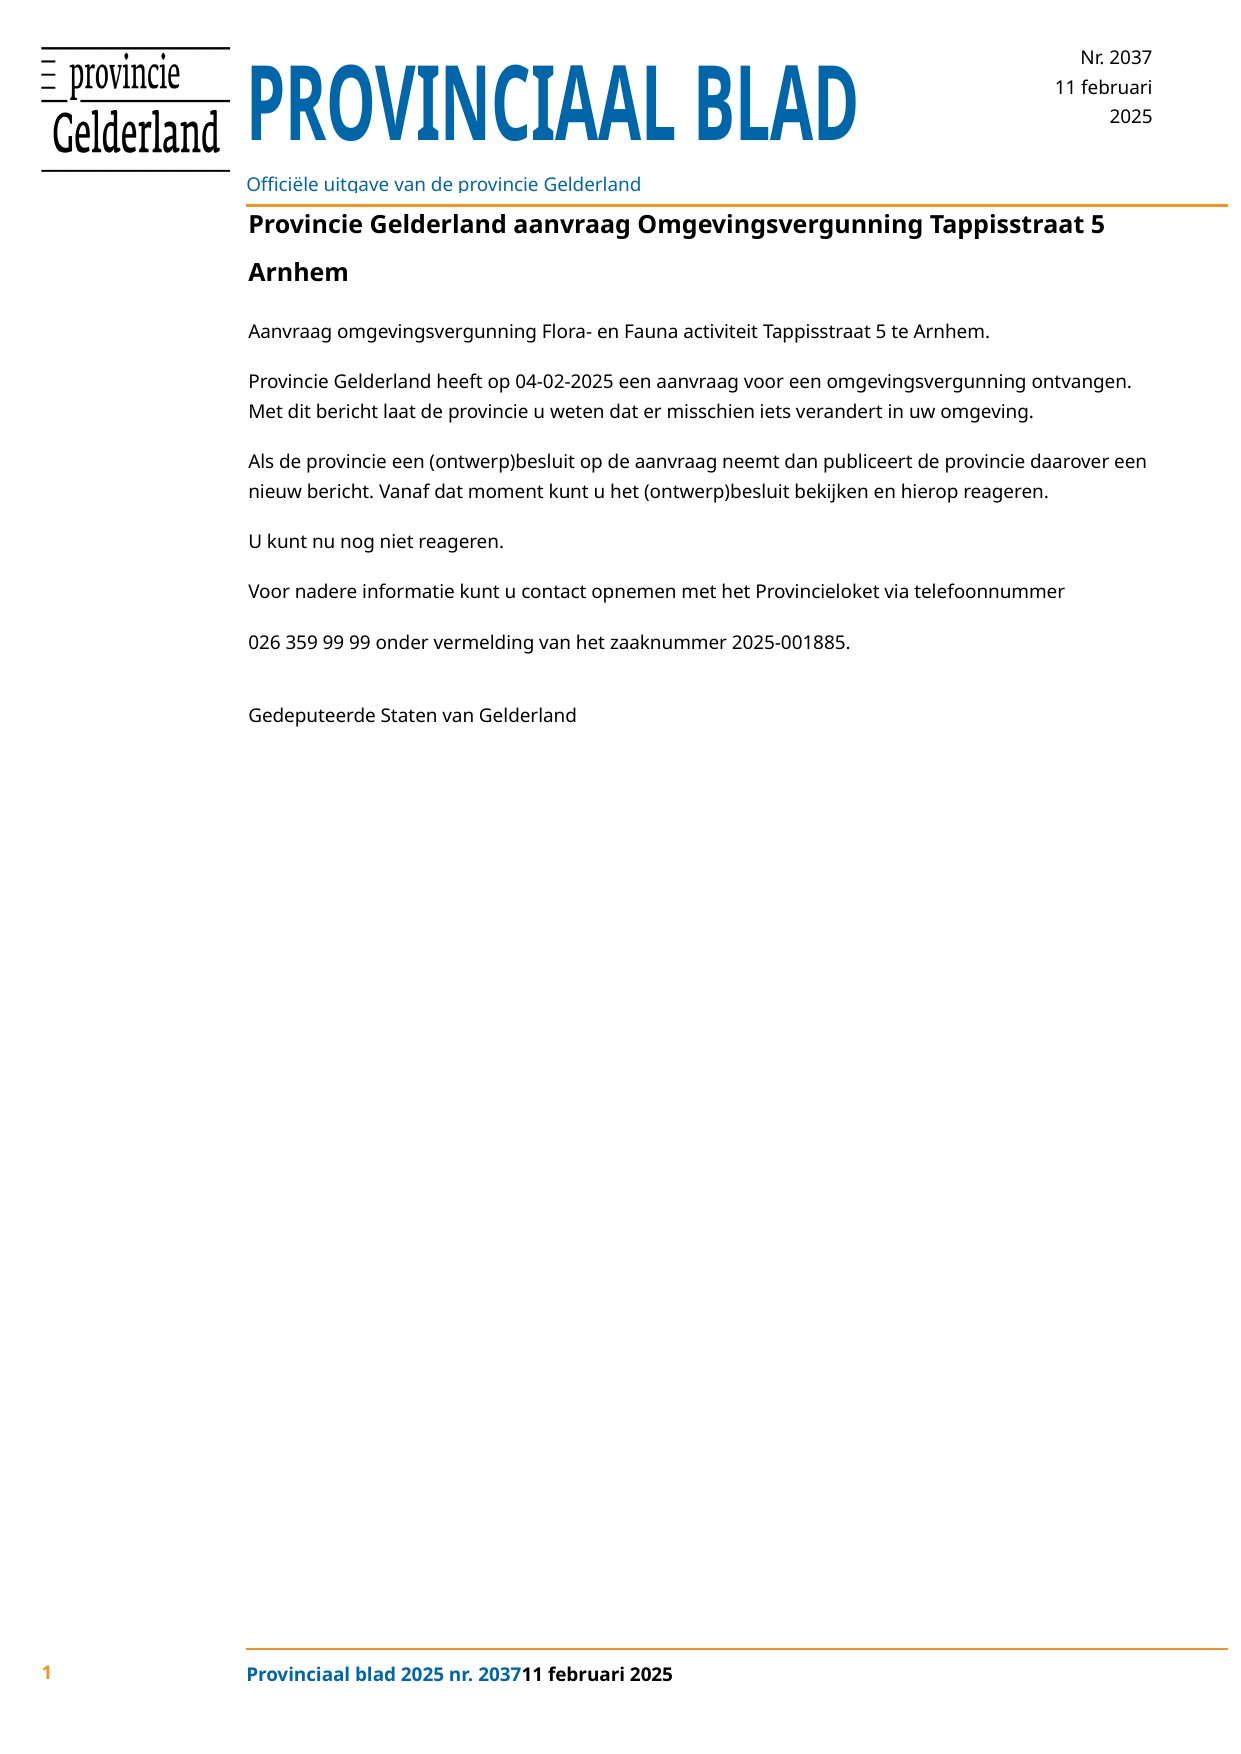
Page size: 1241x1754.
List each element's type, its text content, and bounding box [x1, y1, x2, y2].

text Provincie Gelderland heeft op 04-02-2025 een aanvraag voor een omgevingsvergunning ontvangen. Met dit bericht laat de provincie u weten dat er misschien iets verandert in uw omgeving. [248, 368, 1152, 424]
text Voor nadere informatie kunt u contact opnemen met het Provincieloket via telefoonnummer [248, 579, 1152, 604]
text U kunt nu nog niet reageren. [248, 528, 1152, 554]
text 026 359 99 99 onder vermelding van het zaaknummer 2025-001885. [248, 629, 1152, 655]
picture [41, 47, 231, 172]
text Aanvraag omgevingsvergunning Flora- en Fauna activiteit Tappisstraat 5 te Arnhem. [248, 318, 1152, 344]
text Als de provincie een (ontwerp)besluit op de aanvraag neemt dan publiceert de provincie daarover een nieuw bericht. Vanaf dat moment kunt u het (ontwerp)besluit bekijken en hierop reageren. [248, 448, 1152, 504]
text Provincie Gelderland aanvraag Omgevingsvergunning Tappisstraat 5 Arnhem [248, 207, 1152, 288]
text Gedeputeerde Staten van Gelderland [248, 703, 1152, 728]
